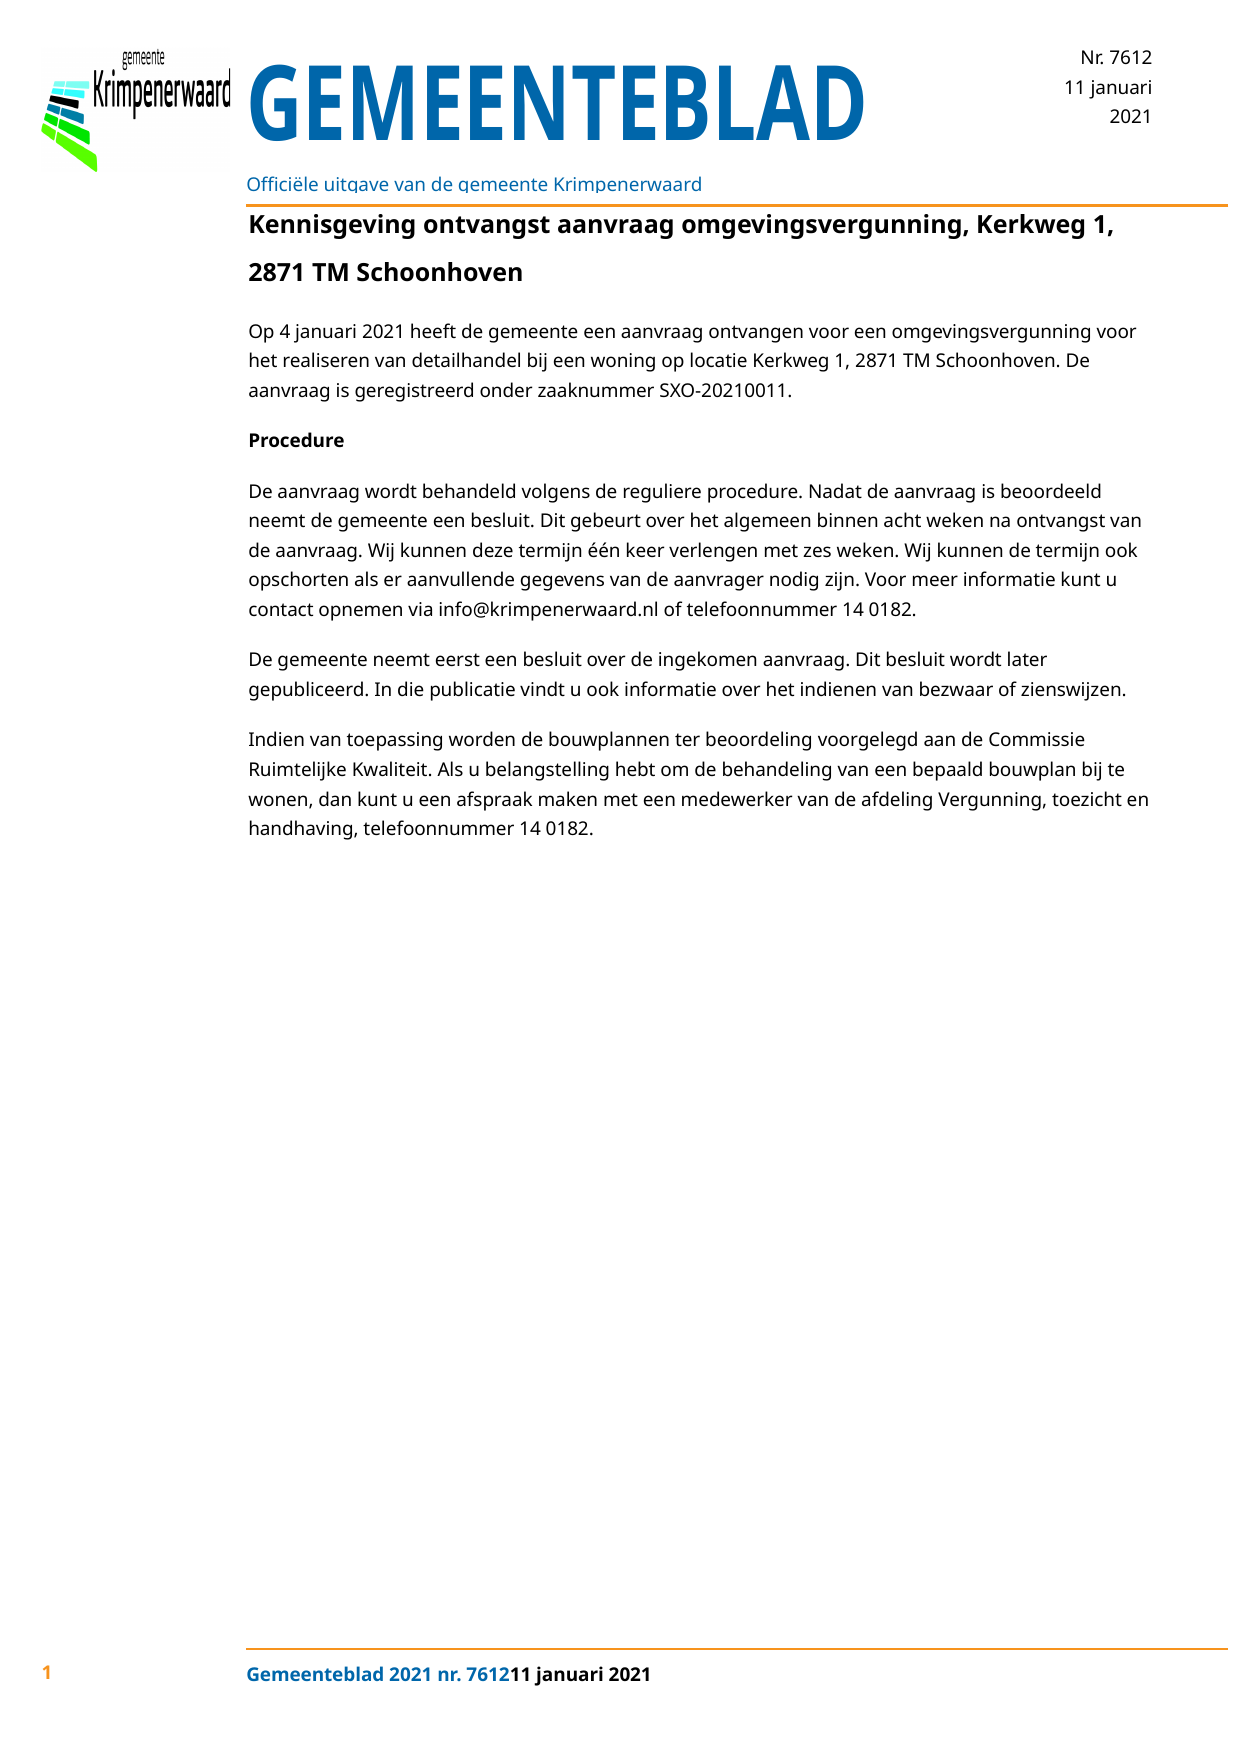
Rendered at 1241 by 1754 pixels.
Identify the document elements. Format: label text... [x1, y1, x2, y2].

text Op 4 januari 2021 heeft de gemeente een aanvraag ontvangen voor een omgevingsvergunning voor het realiseren van detailhandel bij een woning op locatie Kerkweg 1, 2871 TM Schoonhoven. De aanvraag is geregistreerd onder zaaknummer SXO-20210011. [248, 318, 1152, 403]
text De aanvraag wordt behandeld volgens de reguliere procedure. Nadat de aanvraag is beoordeeld neemt de gemeente een besluit. Dit gebeurt over het algemeen binnen acht weken na ontvangst van de aanvraag. Wij kunnen deze termijn één keer verlengen met zes weken. Wij kunnen de termijn ook opschorten als er aanvullende gegevens van de aanvrager nodig zijn. Voor meer informatie kunt u contact opnemen via info@krimpenerwaard.nl of telefoonnummer 14 0182. [248, 478, 1152, 622]
text Indien van toepassing worden de bouwplannen ter beoordeling voorgelegd aan de Commissie Ruimtelijke Kwaliteit. Als u belangstelling hebt om de behandeling van een bepaald bouwplan bij te wonen, dan kunt u een afspraak maken met een medewerker van de afdeling Vergunning, toezicht en handhaving, telefoonnummer 14 0182. [248, 727, 1152, 841]
text Kennisgeving ontvangst aanvraag omgevingsvergunning, Kerkweg 1, 2871 TM Schoonhoven [248, 207, 1152, 288]
text De gemeente neemt eerst een besluit over de ingekomen aanvraag. Dit besluit wordt later gepubliceerd. In die publicatie vindt u ook informatie over het indienen van bezwaar of zienswijzen. [248, 647, 1152, 702]
text Procedure [248, 427, 1152, 453]
picture [41, 47, 231, 172]
